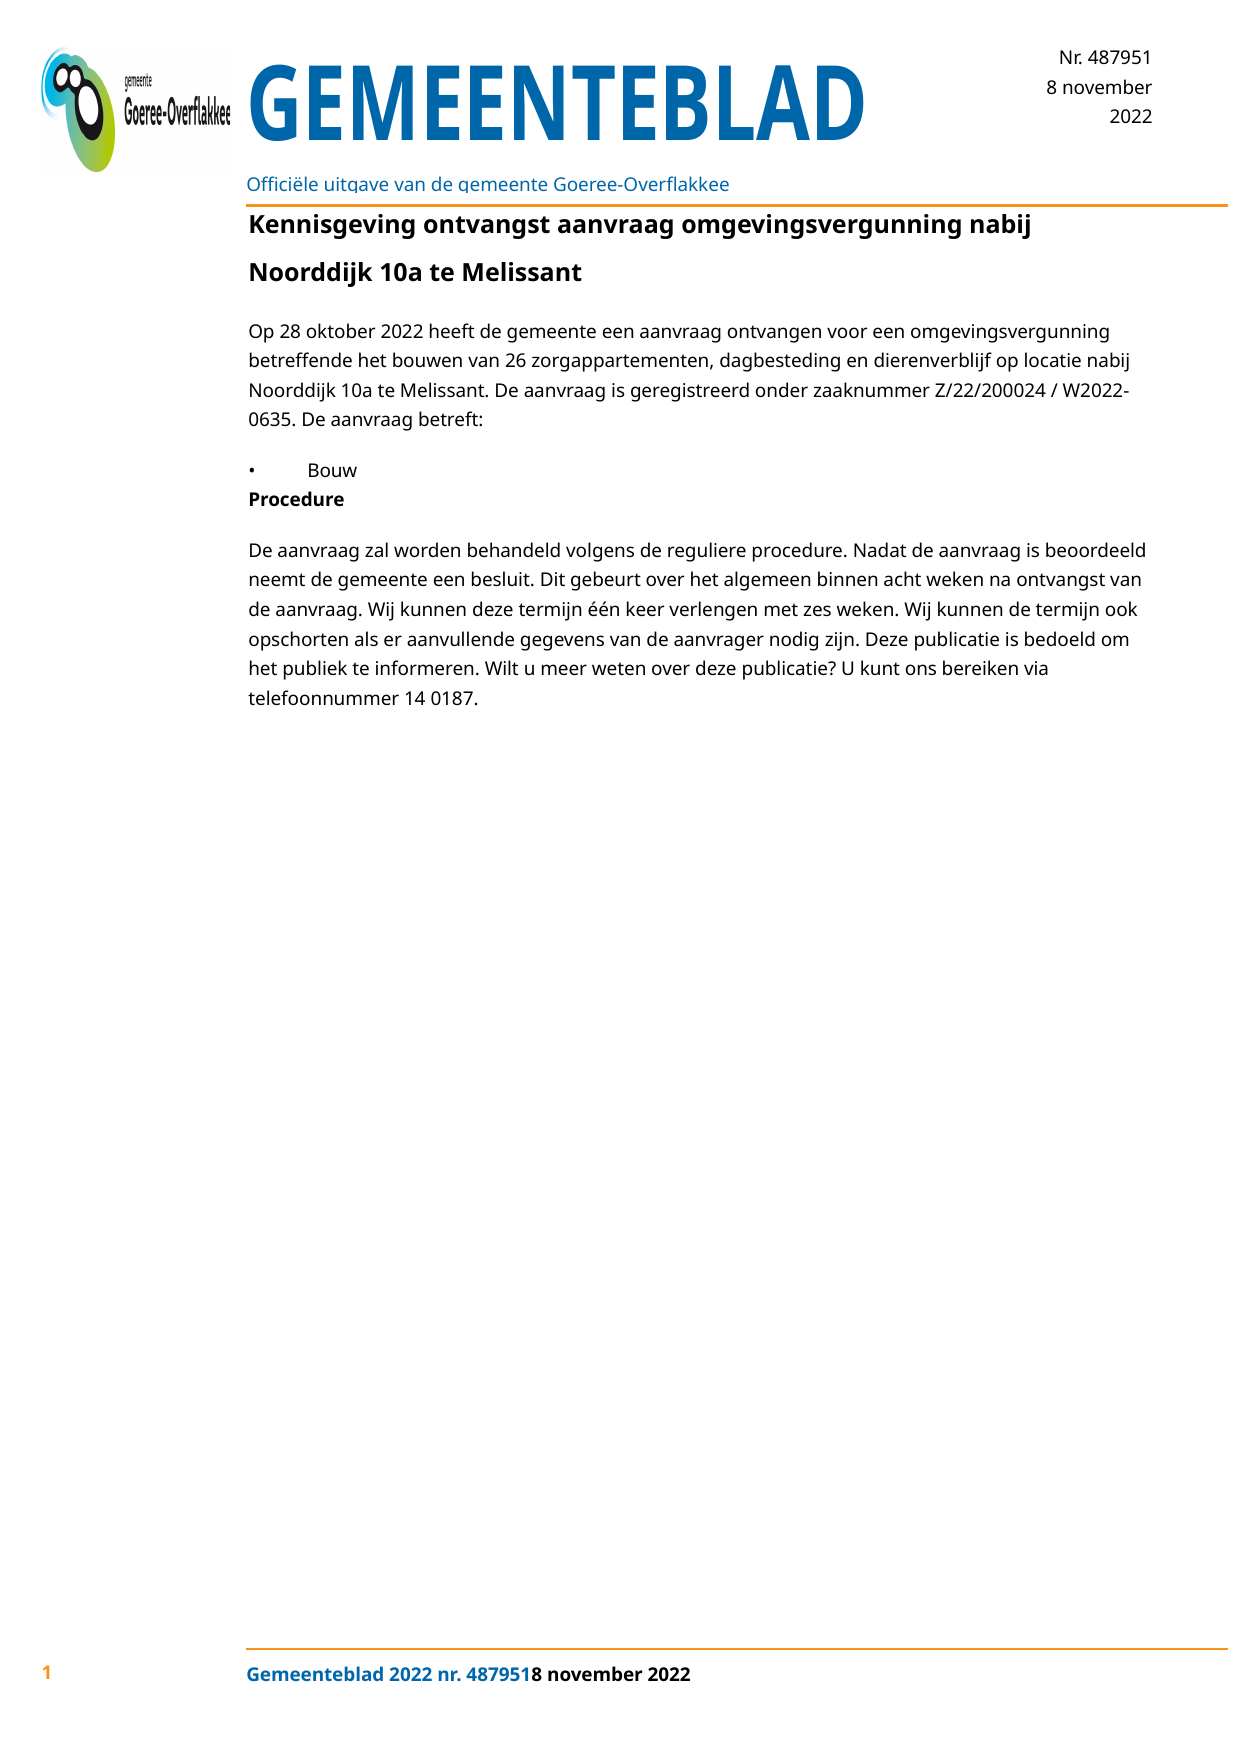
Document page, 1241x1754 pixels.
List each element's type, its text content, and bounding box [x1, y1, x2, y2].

text Kennisgeving ontvangst aanvraag omgevingsvergunning nabij Noorddijk 10a te Melissant [248, 207, 1152, 288]
text Op 28 oktober 2022 heeft de gemeente een aanvraag ontvangen voor een omgevingsvergunning betreffende het bouwen van 26 zorgappartementen, dagbesteding en dierenverblijf op locatie nabij Noorddijk 10a te Melissant. De aanvraag is geregistreerd onder zaaknummer Z/22/200024 / W2022-0635. De aanvraag betreft: [248, 318, 1152, 432]
text Procedure [248, 487, 1152, 512]
picture [41, 47, 231, 172]
list Bouw [248, 457, 1152, 483]
text De aanvraag zal worden behandeld volgens de reguliere procedure. Nadat de aanvraag is beoordeeld neemt de gemeente een besluit. Dit gebeurt over het algemeen binnen acht weken na ontvangst van de aanvraag. Wij kunnen deze termijn één keer verlengen met zes weken. Wij kunnen de termijn ook opschorten als er aanvullende gegevens van de aanvrager nodig zijn. Deze publicatie is bedoeld om het publiek te informeren. Wilt u meer weten over deze publicatie? U kunt ons bereiken via telefoonnummer 14 0187. [248, 537, 1152, 711]
